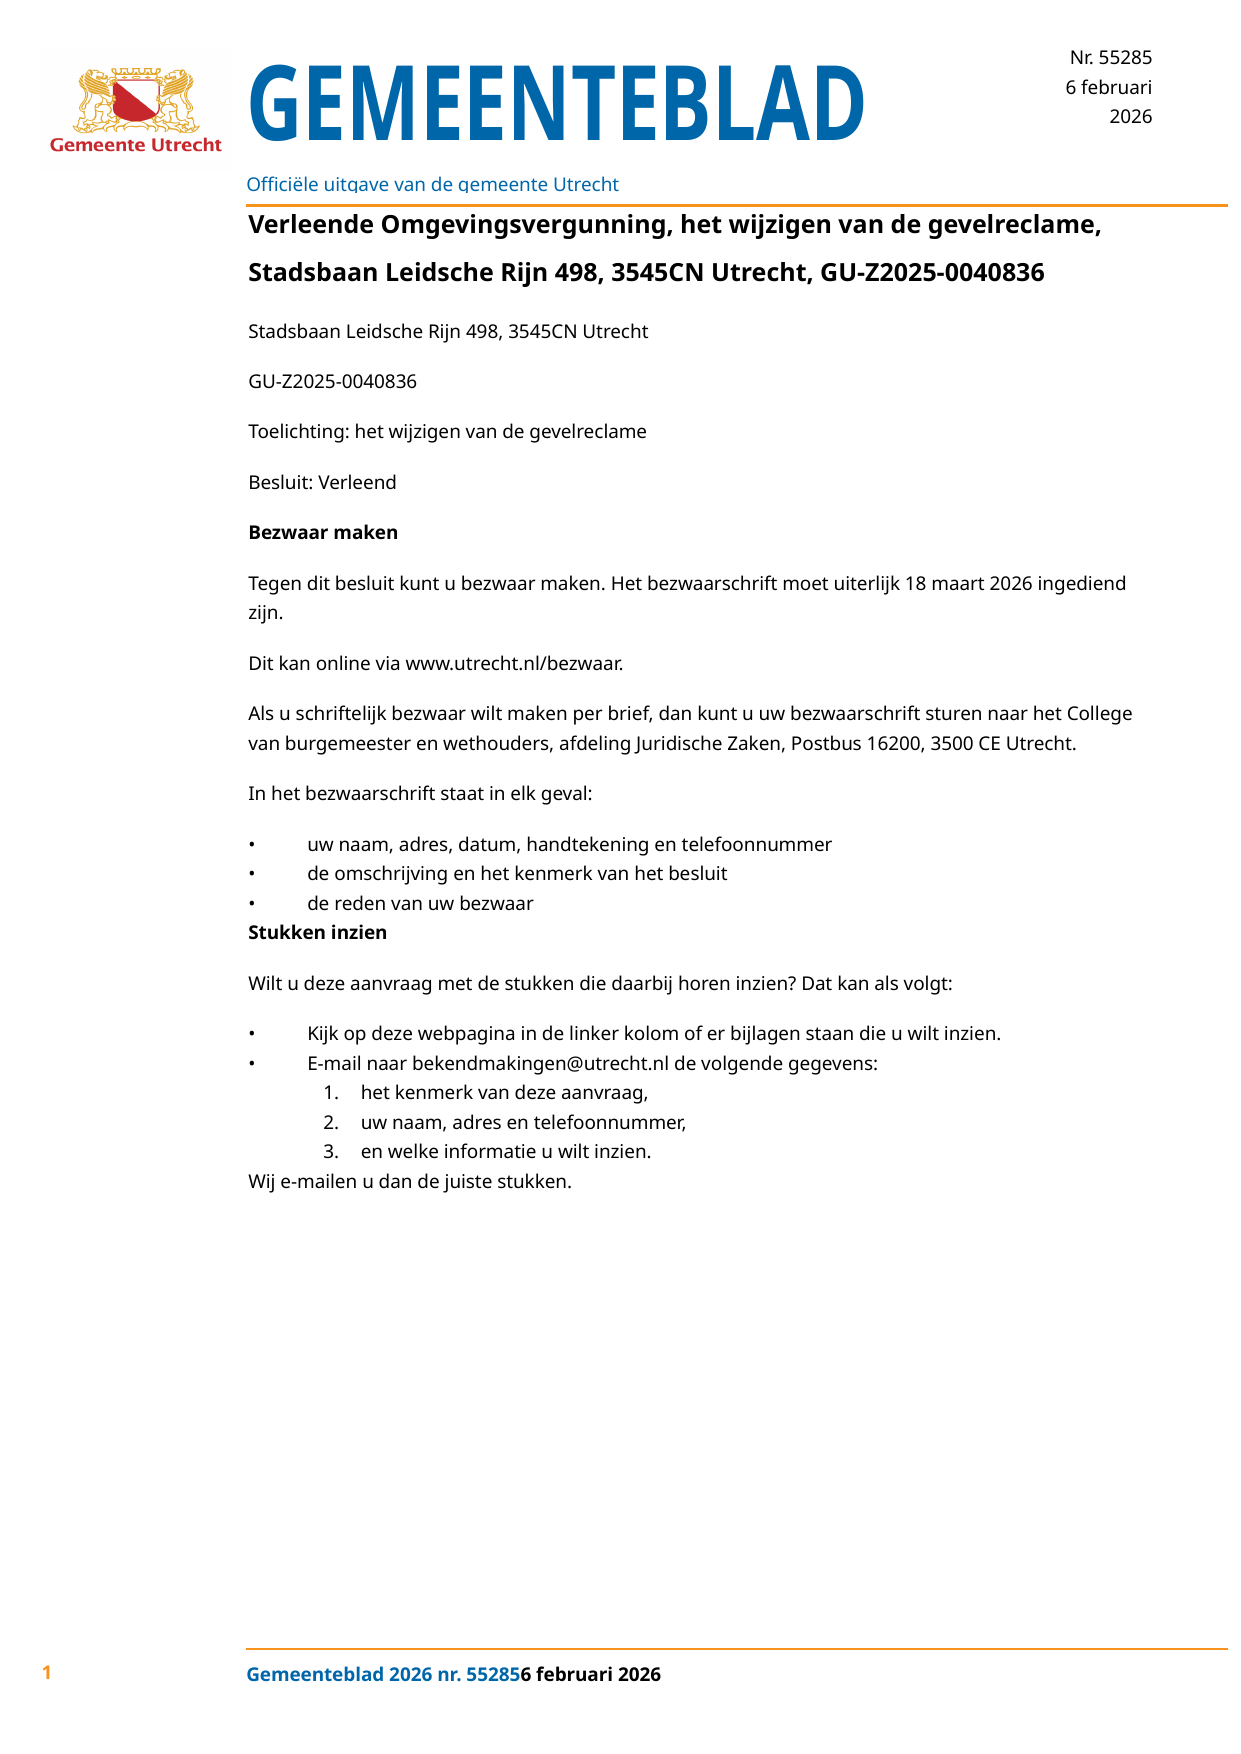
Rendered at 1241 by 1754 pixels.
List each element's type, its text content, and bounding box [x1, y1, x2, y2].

list de reden van uw bezwaar [248, 890, 1152, 916]
text Stadsbaan Leidsche Rijn 498, 3545CN Utrecht [248, 318, 1152, 344]
list en welke informatie u wilt inzien. [323, 1139, 1152, 1164]
text Stukken inzien [248, 919, 1152, 945]
list uw naam, adres, datum, handtekening en telefoonnummer [248, 831, 1152, 857]
list E-mail naar bekendmakingen@utrecht.nl de volgende gegevens: [248, 1050, 1152, 1076]
list de omschrijving en het kenmerk van het besluit [248, 860, 1152, 886]
text In het bezwaarschrift staat in elk geval: [248, 780, 1152, 806]
text Besluit: Verleend [248, 469, 1152, 495]
list uw naam, adres en telefoonnummer, [323, 1109, 1152, 1135]
text Wilt u deze aanvraag met de stukken die daarbij horen inzien? Dat kan als volgt: [248, 970, 1152, 996]
list het kenmerk van deze aanvraag, [323, 1079, 1152, 1105]
text Wij e-mailen u dan de juiste stukken. [248, 1168, 1152, 1194]
text Toelichting: het wijzigen van de gevelreclame [248, 419, 1152, 444]
text Bezwaar maken [248, 519, 1152, 545]
text GU-Z2025-0040836 [248, 368, 1152, 394]
text Tegen dit besluit kunt u bezwaar maken. Het bezwaarschrift moet uiterlijk 18 maart 2026 ingediend zijn. [248, 570, 1152, 625]
text Dit kan online via www.utrecht.nl/bezwaar. [248, 650, 1152, 676]
text Verleende Omgevingsvergunning, het wijzigen van de gevelreclame, Stadsbaan Leidsche Rijn 498, 3545CN Utrecht, GU-Z2025-0040836 [248, 207, 1152, 288]
picture [41, 47, 231, 172]
list Kijk op deze webpagina in de linker kolom of er bijlagen staan die u wilt inzien. [248, 1020, 1152, 1046]
text Als u schriftelijk bezwaar wilt maken per brief, dan kunt u uw bezwaarschrift sturen naar het College van burgemeester en wethouders, afdeling Juridische Zaken, Postbus 16200, 3500 CE Utrecht. [248, 700, 1152, 756]
